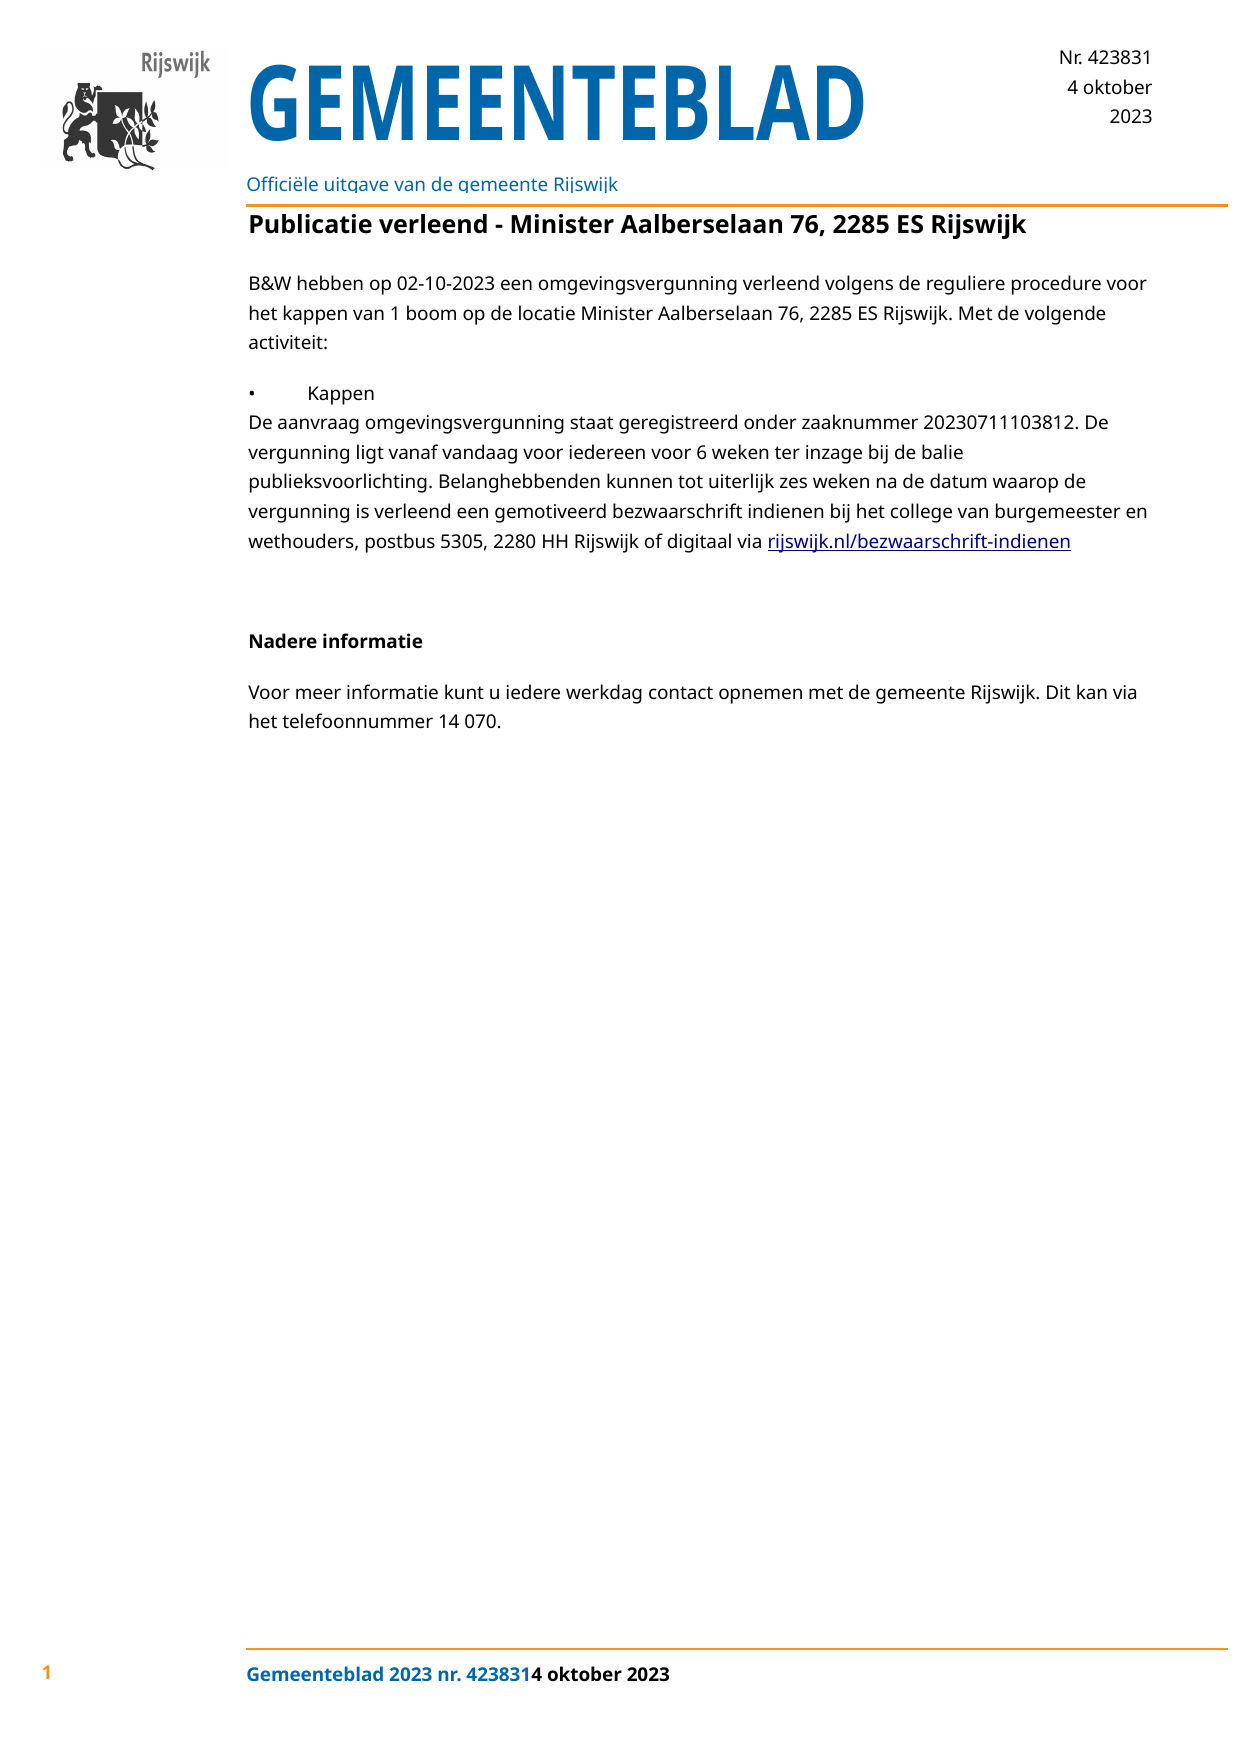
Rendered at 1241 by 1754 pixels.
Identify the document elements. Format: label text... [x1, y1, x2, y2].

picture [41, 47, 231, 172]
text De aanvraag omgevingsvergunning staat geregistreerd onder zaaknummer 20230711103812. De vergunning ligt vanaf vandaag voor iedereen voor 6 weken ter inzage bij de balie publieksvoorlichting. Belanghebbenden kunnen tot uiterlijk zes weken na de datum waarop de vergunning is verleend een gemotiveerd bezwaarschrift indienen bij het college van burgemeester en wethouders, postbus 5305, 2280 HH Rijswijk of digitaal via rijswijk.nl/bezwaarschrift-indienen [248, 409, 1152, 553]
text B&W hebben op 02-10-2023 een omgevingsvergunning verleend volgens de reguliere procedure voor het kappen van 1 boom op de locatie Minister Aalberselaan 76, 2285 ES Rijswijk. Met de volgende activiteit: [248, 270, 1152, 355]
list Kappen [248, 380, 1152, 406]
text Nadere informatie [248, 629, 1152, 654]
text Voor meer informatie kunt u iedere werkdag contact opnemen met de gemeente Rijswijk. Dit kan via het telefoonnummer 14 070. [248, 679, 1152, 734]
text Publicatie verleend - Minister Aalberselaan 76, 2285 ES Rijswijk [248, 207, 1152, 241]
